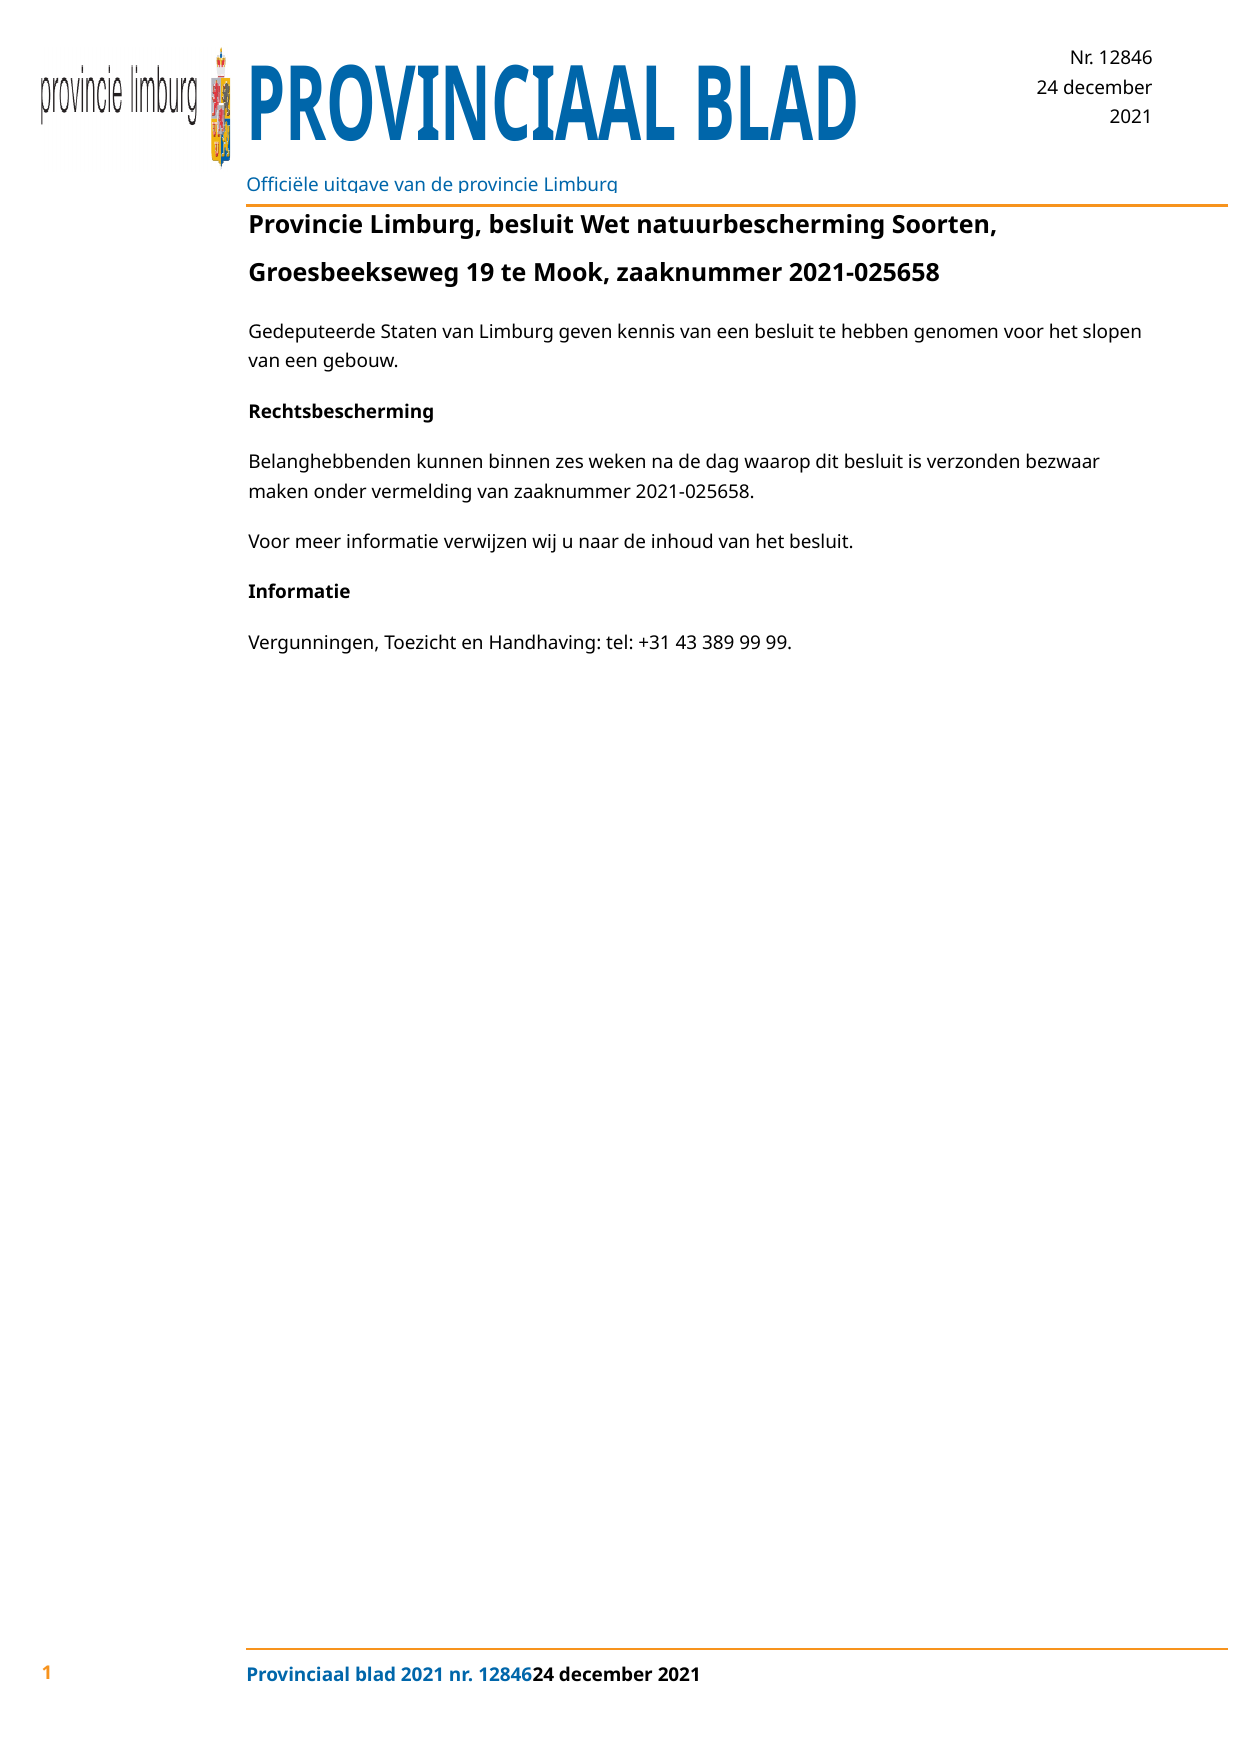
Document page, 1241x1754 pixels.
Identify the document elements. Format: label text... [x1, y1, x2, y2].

text Vergunningen, Toezicht en Handhaving: tel: +31 43 389 99 99. [248, 629, 1152, 655]
text Voor meer informatie verwijzen wij u naar de inhoud van het besluit. [248, 528, 1152, 554]
text Rechtsbescherming [248, 398, 1152, 424]
picture [41, 47, 231, 172]
text Provincie Limburg, besluit Wet natuurbescherming Soorten, Groesbeekseweg 19 te Mook, zaaknummer 2021-025658 [248, 207, 1152, 288]
text Belanghebbenden kunnen binnen zes weken na de dag waarop dit besluit is verzonden bezwaar maken onder vermelding van zaaknummer 2021-025658. [248, 448, 1152, 504]
text Informatie [248, 579, 1152, 604]
text Gedeputeerde Staten van Limburg geven kennis van een besluit te hebben genomen voor het slopen van een gebouw. [248, 318, 1152, 373]
